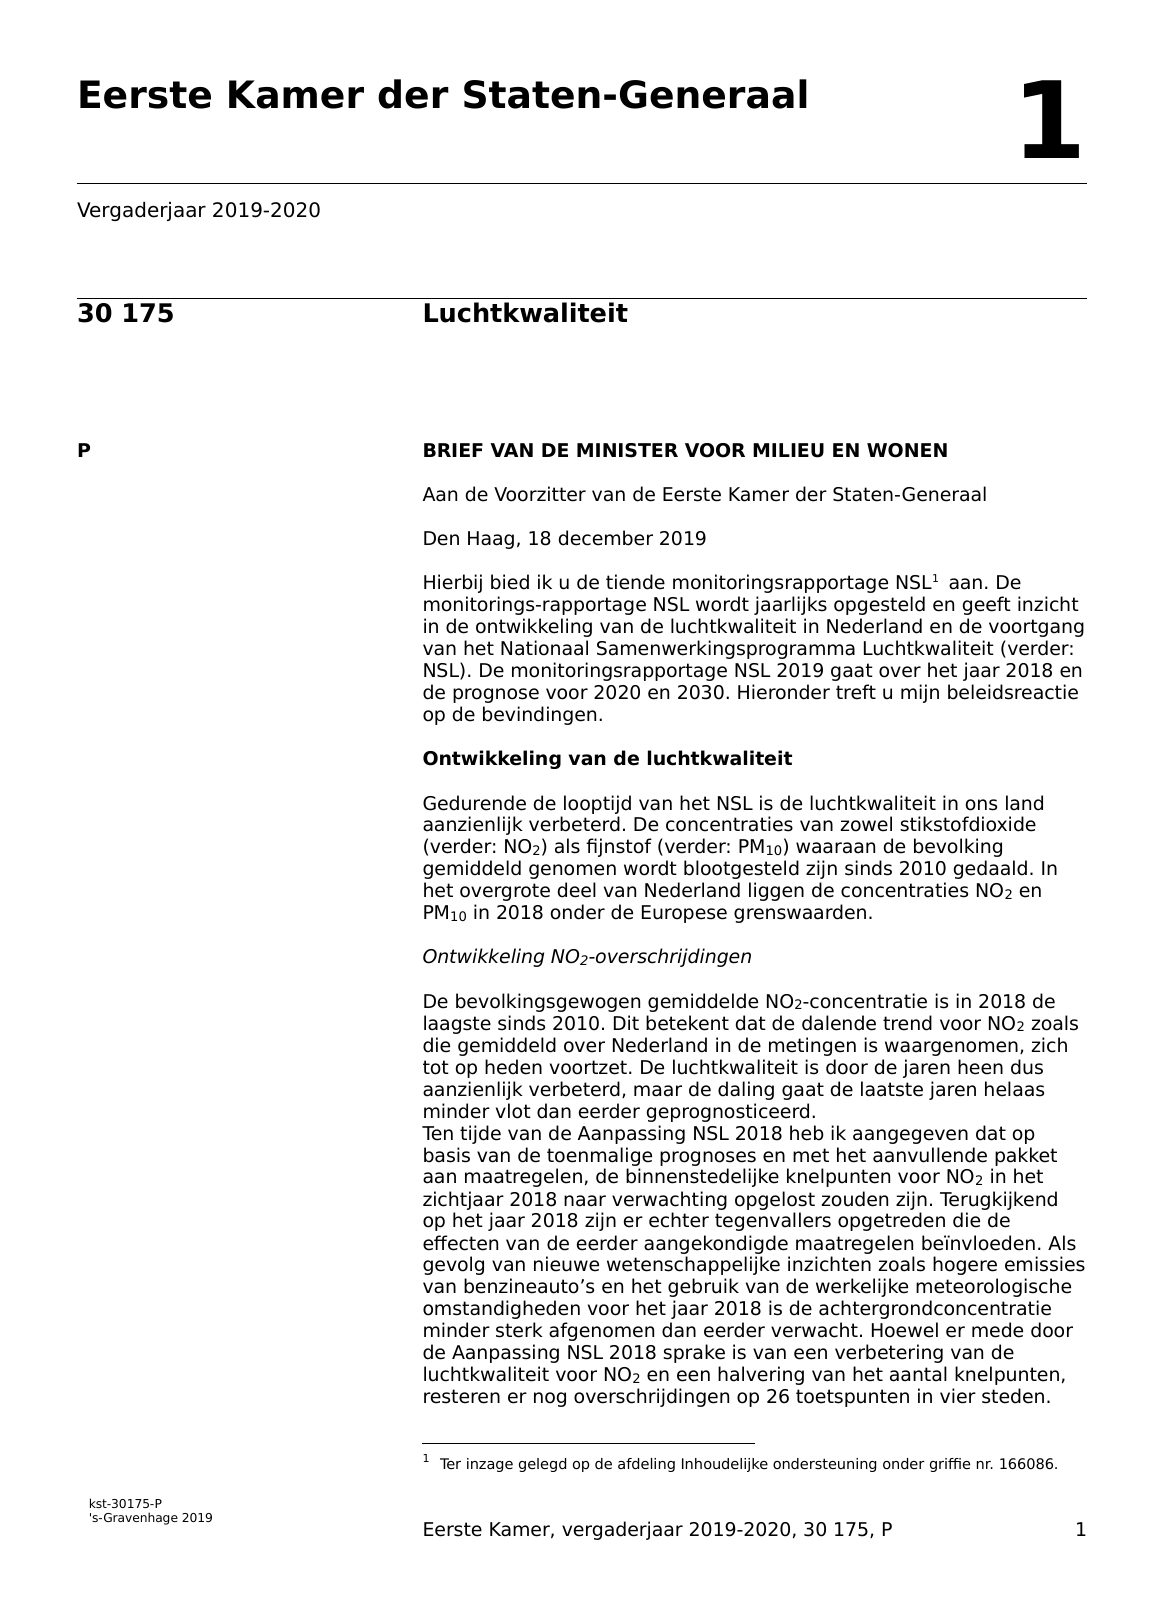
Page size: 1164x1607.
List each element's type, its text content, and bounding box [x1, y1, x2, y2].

subtitle P BRIEF VAN DE MINISTER VOOR MILIEU EN WONEN [77, 440, 1087, 462]
text Ten tijde van de Aanpassing NSL 2018 heb ik aangegeven dat op basis van de toenmalige prognoses en met het aanvullende pakket aan maatregelen, de binnenstedelijke knelpunten voor NO2 in het zichtjaar 2018 naar verwachting opgelost zouden zijn. Terugkijkend op het jaar 2018 zijn er echter tegenvallers opgetreden die de effecten van de eerder aangekondigde maatregelen beïnvloeden. Als gevolg van nieuwe wetenschappelijke inzichten zoals hogere emissies van benzineauto’s en het gebruik van de werkelijke meteorologische omstandigheden voor het jaar 2018 is de achtergrondconcentratie minder sterk afgenomen dan eerder verwacht. Hoewel er mede door de Aanpassing NSL 2018 sprake is van een verbetering van de luchtkwaliteit voor NO2 en een halvering van het aantal knelpunten, resteren er nog overschrijdingen op 26 toetspunten in vier steden. [422, 1122, 1087, 1408]
text Ter inzage gelegd op de afdeling Inhoudelijke ondersteuning onder griffie nr. 166086. [422, 1452, 1087, 1474]
text kst-30175-P [88, 1497, 323, 1511]
text 's-Gravenhage 2019 [88, 1511, 323, 1525]
subtitle Ontwikkeling van de luchtkwaliteit [422, 748, 1087, 770]
table_cell Vergaderjaar 2019-2020 [77, 184, 1087, 298]
text Den Haag, 18 december 2019 [422, 528, 1087, 550]
subtitle 30 175 Luchtkwaliteit [77, 299, 1087, 329]
table_header Eerste Kamer der Staten-Generaal [77, 59, 886, 183]
text Hierbij bied ik u de tiende monitoringsrapportage NSL aan. De monitorings-rapportage NSL wordt jaarlijks opgesteld en geeft inzicht in de ontwikkeling van de luchtkwaliteit in Nederland en de voortgang van het Nationaal Samenwerkingsprogramma Luchtkwaliteit (verder: NSL). De monitoringsrapportage NSL 2019 gaat over het jaar 2018 en de prognose voor 2020 en 2030. Hieronder treft u mijn beleidsreactie op de bevindingen. [422, 572, 1087, 726]
subtitle Ontwikkeling NO2-overschrijdingen [422, 946, 1087, 968]
text Gedurende de looptijd van het NSL is de luchtkwaliteit in ons land aanzienlijk verbeterd. De concentraties van zowel stikstofdioxide (verder: NO2) als fijnstof (verder: PM10) waaraan de bevolking gemiddeld genomen wordt blootgesteld zijn sinds 2010 gedaald. In het overgrote deel van Nederland liggen de concentraties NO2 en PM10 in 2018 onder de Europese grenswaarden. [422, 792, 1087, 924]
text De bevolkingsgewogen gemiddelde NO2-concentratie is in 2018 de laagste sinds 2010. Dit betekent dat de dalende trend voor NO2 zoals die gemiddeld over Nederland in de metingen is waargenomen, zich tot op heden voortzet. De luchtkwaliteit is door de jaren heen dus aanzienlijk verbeterd, maar de daling gaat de laatste jaren helaas minder vlot dan eerder geprognosticeerd. [422, 991, 1087, 1122]
table_header 1 [886, 59, 1087, 183]
text Aan de Voorzitter van de Eerste Kamer der Staten-Generaal [422, 484, 1087, 506]
